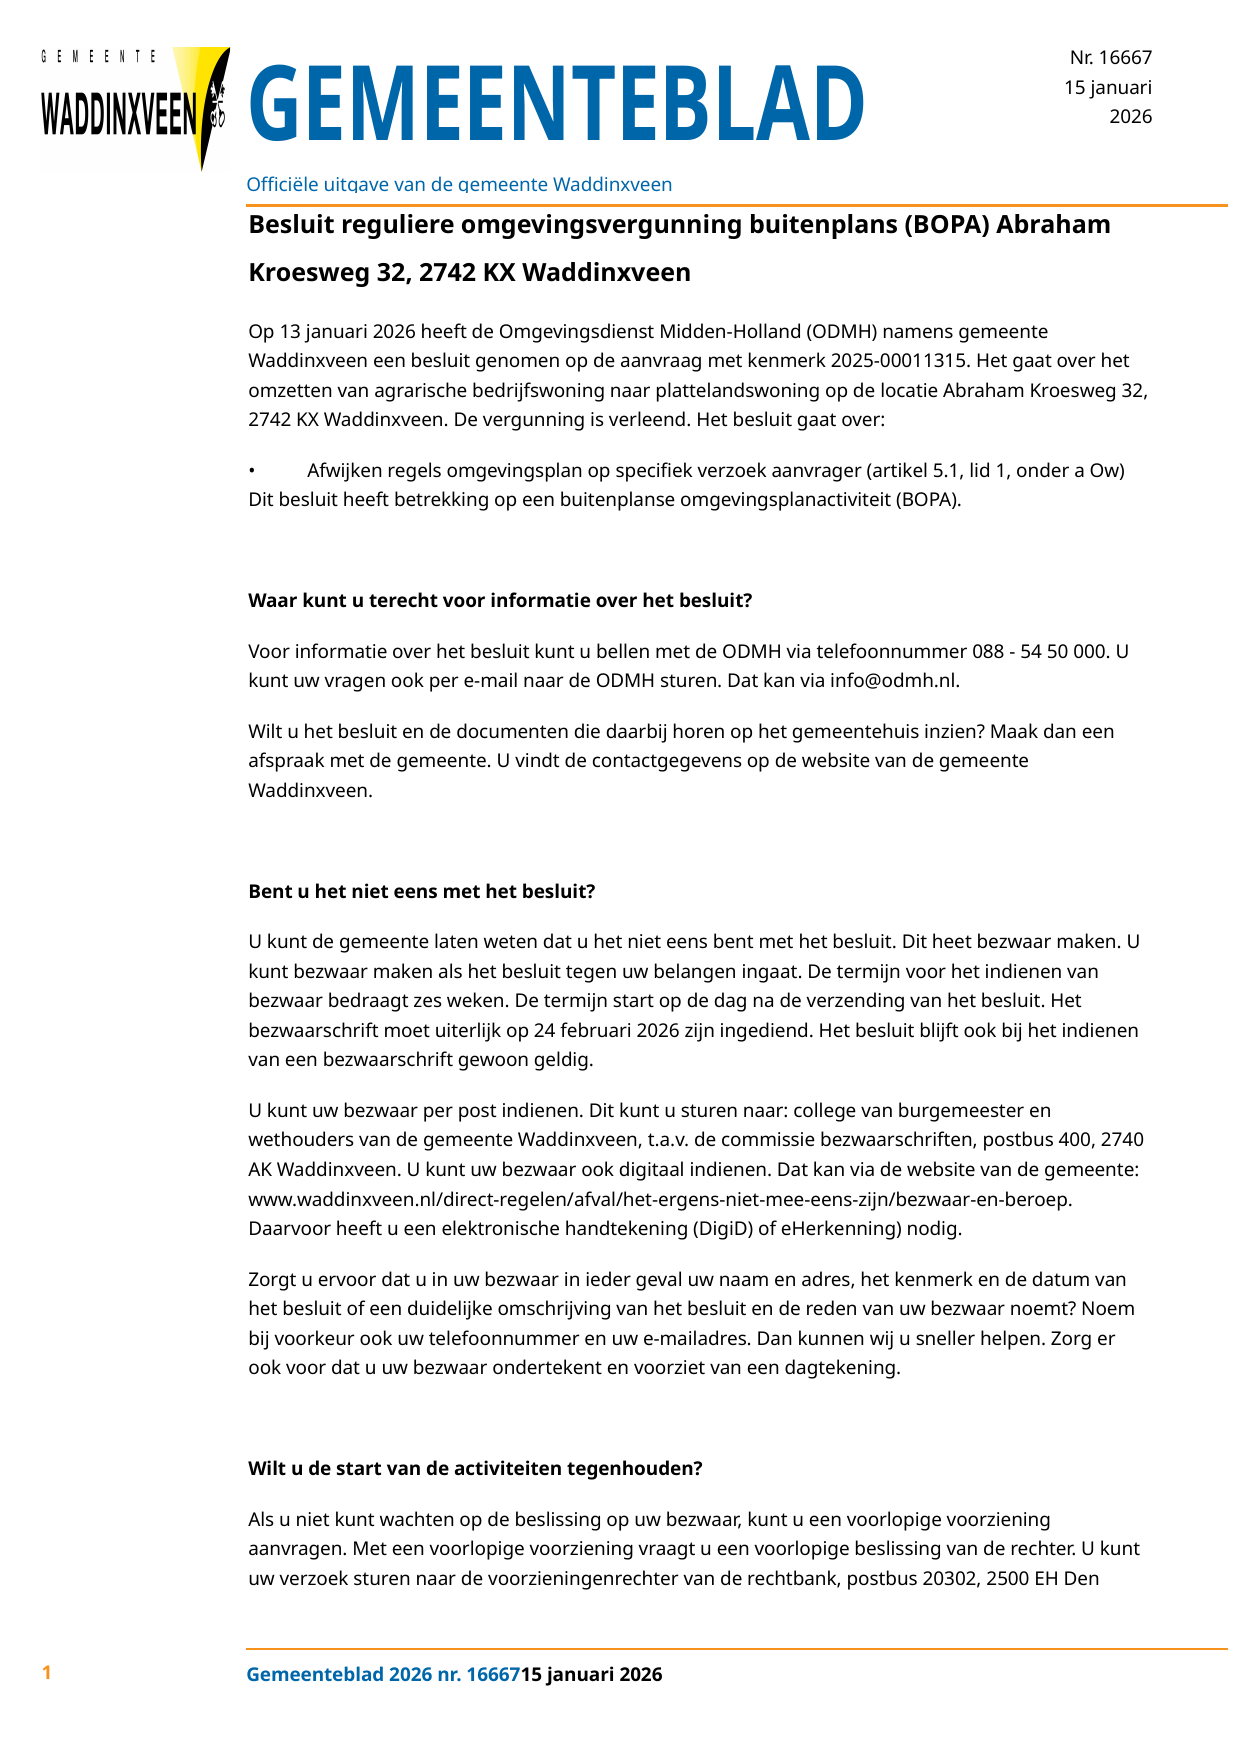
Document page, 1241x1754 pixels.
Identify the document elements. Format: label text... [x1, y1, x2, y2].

text Wilt u het besluit en de documenten die daarbij horen op het gemeentehuis inzien? Maak dan een afspraak met de gemeente. U vindt de contactgegevens op de website van de gemeente Waddinxveen. [248, 718, 1152, 803]
text Voor informatie over het besluit kunt u bellen met de ODMH via telefoonnummer 088 - 54 50 000. U kunt uw vragen ook per e-mail naar de ODMH sturen. Dat kan via info@odmh.nl. [248, 638, 1152, 693]
text Waar kunt u terecht voor informatie over het besluit? [248, 587, 1152, 613]
picture [41, 47, 231, 172]
text U kunt uw bezwaar per post indienen. Dit kunt u sturen naar: college van burgemeester en wethouders van de gemeente Waddinxveen, t.a.v. de commissie bezwaarschriften, postbus 400, 2740 AK Waddinxveen. U kunt uw bezwaar ook digitaal indienen. Dat kan via de website van de gemeente: www.waddinxveen.nl/direct-regelen/afval/het-ergens-niet-mee-eens-zijn/bezwaar-en-beroep. Daarvoor heeft u een elektronische handtekening (DigiD) of eHerkenning) nodig. [248, 1097, 1152, 1241]
text Bent u het niet eens met het besluit? [248, 878, 1152, 904]
text Wilt u de start van de activiteiten tegenhouden? [248, 1455, 1152, 1481]
text U kunt de gemeente laten weten dat u het niet eens bent met het besluit. Dit heet bezwaar maken. U kunt bezwaar maken als het besluit tegen uw belangen ingaat. De termijn voor het indienen van bezwaar bedraagt zes weken. De termijn start op de dag na de verzending van het besluit. Het bezwaarschrift moet uiterlijk op 24 februari 2026 zijn ingediend. Het besluit blijft ook bij het indienen van een bezwaarschrift gewoon geldig. [248, 928, 1152, 1072]
text Als u niet kunt wachten op de beslissing op uw bezwaar, kunt u een voorlopige voorziening aanvragen. Met een voorlopige voorziening vraagt u een voorlopige beslissing van de rechter. U kunt uw verzoek sturen naar de voorzieningenrechter van de rechtbank, postbus 20302, 2500 EH Den [248, 1506, 1152, 1591]
text Op 13 januari 2026 heeft de Omgevingsdienst Midden-Holland (ODMH) namens gemeente Waddinxveen een besluit genomen op de aanvraag met kenmerk 2025-00011315. Het gaat over het omzetten van agrarische bedrijfswoning naar plattelandswoning op de locatie Abraham Kroesweg 32, 2742 KX Waddinxveen. De vergunning is verleend. Het besluit gaat over: [248, 318, 1152, 432]
text Besluit reguliere omgevingsvergunning buitenplans (BOPA) Abraham Kroesweg 32, 2742 KX Waddinxveen [248, 207, 1152, 288]
text Zorgt u ervoor dat u in uw bezwaar in ieder geval uw naam en adres, het kenmerk en de datum van het besluit of een duidelijke omschrijving van het besluit en de reden van uw bezwaar noemt? Noem bij voorkeur ook uw telefoonnummer en uw e-mailadres. Dan kunnen wij u sneller helpen. Zorg er ook voor dat u uw bezwaar ondertekent en voorziet van een dagtekening. [248, 1266, 1152, 1380]
text Dit besluit heeft betrekking op een buitenplanse omgevingsplanactiviteit (BOPA). [248, 487, 1152, 512]
list Afwijken regels omgevingsplan op specifiek verzoek aanvrager (artikel 5.1, lid 1, onder a Ow) [248, 457, 1152, 483]
